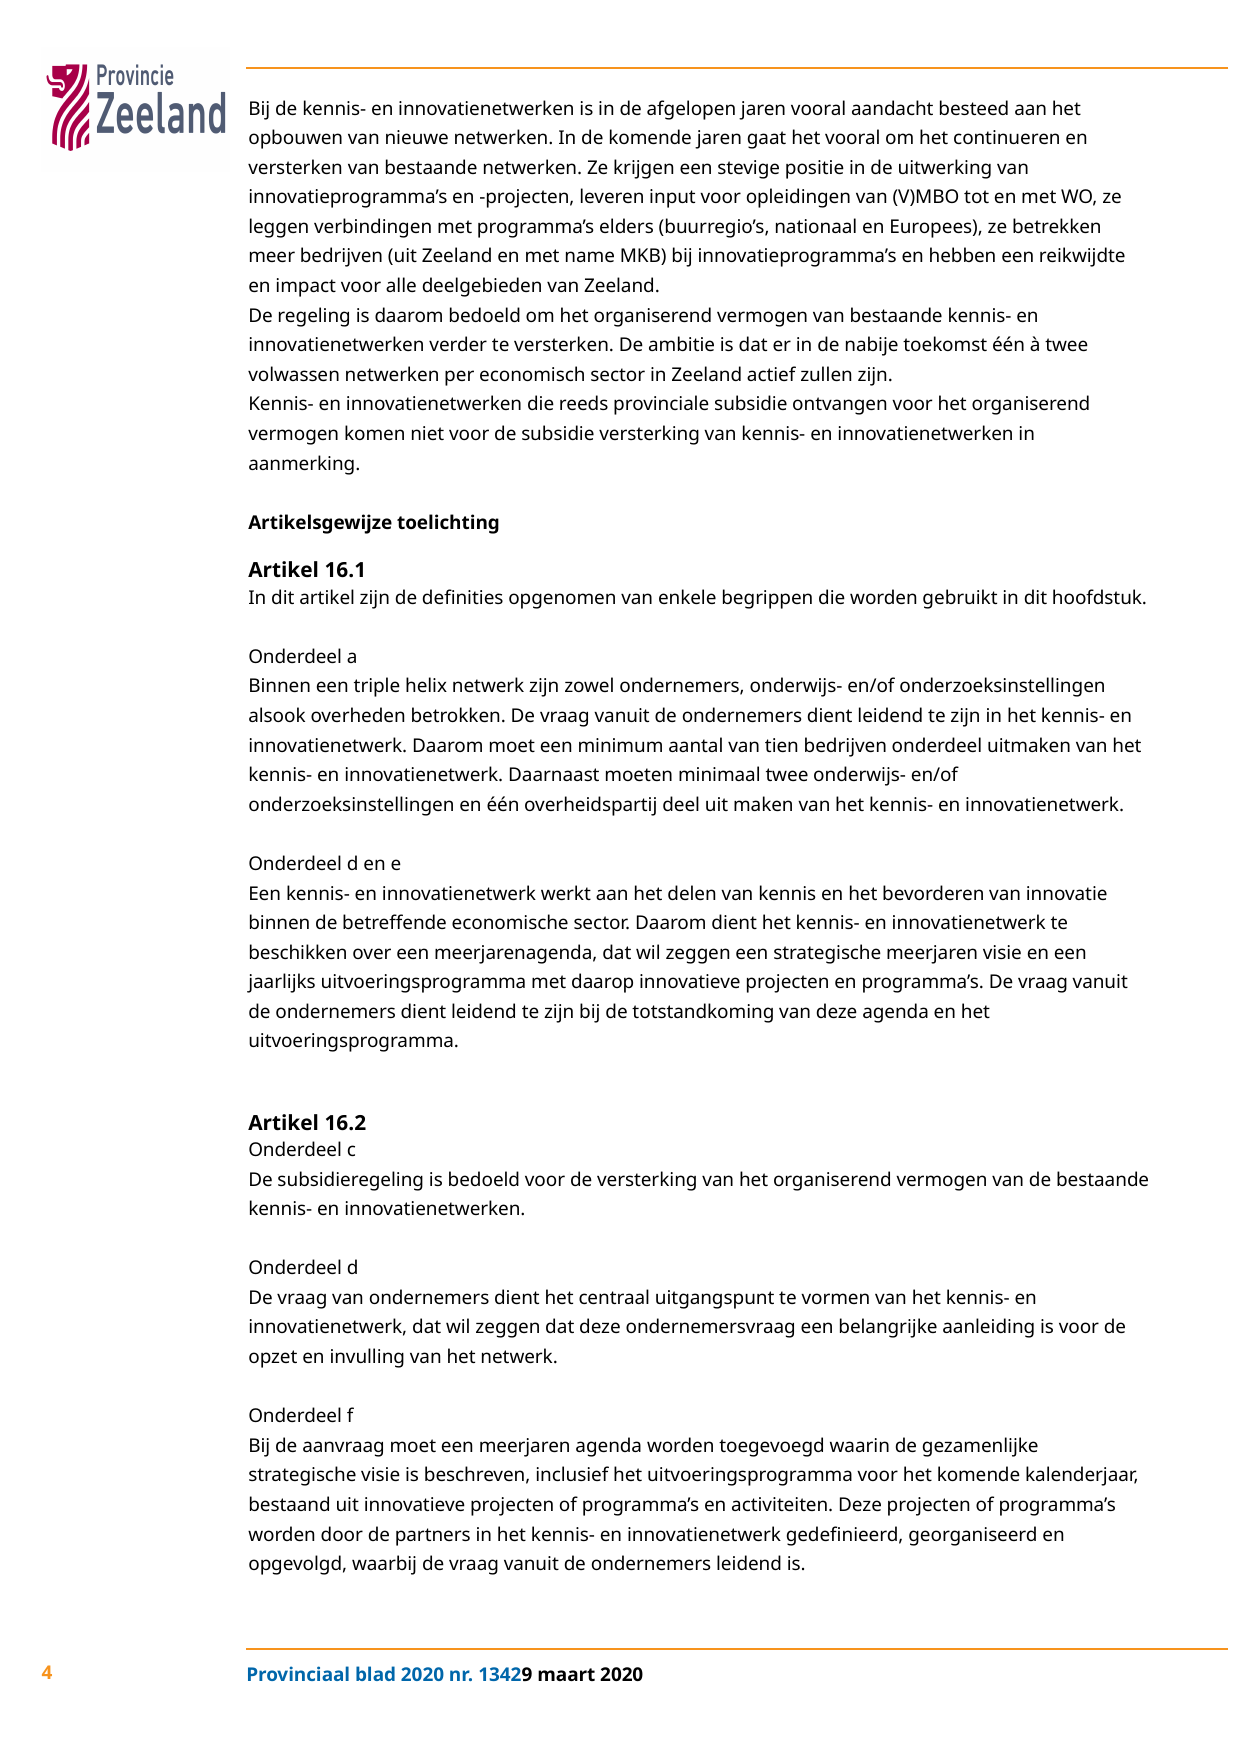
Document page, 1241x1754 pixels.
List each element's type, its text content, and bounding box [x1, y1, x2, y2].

text In dit artikel zijn de definities opgenomen van enkele begrippen die worden gebruikt in dit hoofdstuk. [248, 584, 1152, 610]
text Artikel 16.1 [248, 556, 1152, 584]
text Een kennis- en innovatienetwerk werkt aan het delen van kennis en het bevorderen van innovatie binnen de betreffende economische sector. Daarom dient het kennis- en innovatienetwerk te beschikken over een meerjarenagenda, dat wil zeggen een strategische meerjaren visie en een jaarlijks uitvoeringsprogramma met daarop innovatieve projecten en programma’s. De vraag vanuit de ondernemers dient leidend te zijn bij de totstandkoming van deze agenda en het uitvoeringsprogramma. [248, 880, 1152, 1053]
text Onderdeel c [248, 1136, 1152, 1162]
text Artikelsgewijze toelichting [248, 509, 1152, 535]
text Onderdeel d en e [248, 850, 1152, 876]
text Artikel 16.2 [248, 1108, 1152, 1136]
text Kennis- en innovatienetwerken die reeds provinciale subsidie ontvangen voor het organiserend vermogen komen niet voor de subsidie versterking van kennis- en innovatienetwerken in aanmerking. [248, 391, 1152, 476]
text De subsidieregeling is bedoeld voor de versterking van het organiserend vermogen van de bestaande kennis- en innovatienetwerken. [248, 1166, 1152, 1221]
text Bij de kennis- en innovatienetwerken is in de afgelopen jaren vooral aandacht besteed aan het opbouwen van nieuwe netwerken. In de komende jaren gaat het vooral om het continueren en versterken van bestaande netwerken. Ze krijgen een stevige positie in de uitwerking van innovatieprogramma’s en -projecten, leveren input voor opleidingen van (V)MBO tot en met WO, ze leggen verbindingen met programma’s elders (buurregio’s, nationaal en Europees), ze betrekken meer bedrijven (uit Zeeland en met name MKB) bij innovatieprogramma’s en hebben een reikwijdte en impact voor alle deelgebieden van Zeeland. [248, 95, 1152, 298]
text Onderdeel a [248, 643, 1152, 669]
text Bij de aanvraag moet een meerjaren agenda worden toegevoegd waarin de gezamenlijke strategische visie is beschreven, inclusief het uitvoeringsprogramma voor het komende kalenderjaar, bestaand uit innovatieve projecten of programma’s en activiteiten. Deze projecten of programma’s worden door de partners in het kennis- en innovatienetwerk gedefinieerd, georganiseerd en opgevolgd, waarbij de vraag vanuit de ondernemers leidend is. [248, 1432, 1152, 1576]
text De vraag van ondernemers dient het centraal uitgangspunt te vormen van het kennis- en innovatienetwerk, dat wil zeggen dat deze ondernemersvraag een belangrijke aanleiding is voor de opzet en invulling van het netwerk. [248, 1284, 1152, 1369]
picture [41, 47, 231, 172]
text De regeling is daarom bedoeld om het organiserend vermogen van bestaande kennis- en innovatienetwerken verder te versterken. De ambitie is dat er in de nabije toekomst één à twee volwassen netwerken per economisch sector in Zeeland actief zullen zijn. [248, 302, 1152, 387]
text Binnen een triple helix netwerk zijn zowel ondernemers, onderwijs- en/of onderzoeksinstellingen alsook overheden betrokken. De vraag vanuit de ondernemers dient leidend te zijn in het kennis- en innovatienetwerk. Daarom moet een minimum aantal van tien bedrijven onderdeel uitmaken van het kennis- en innovatienetwerk. Daarnaast moeten minimaal twee onderwijs- en/of onderzoeksinstellingen en één overheidspartij deel uit maken van het kennis- en innovatienetwerk. [248, 673, 1152, 817]
text Onderdeel d [248, 1254, 1152, 1280]
text Onderdeel f [248, 1402, 1152, 1428]
